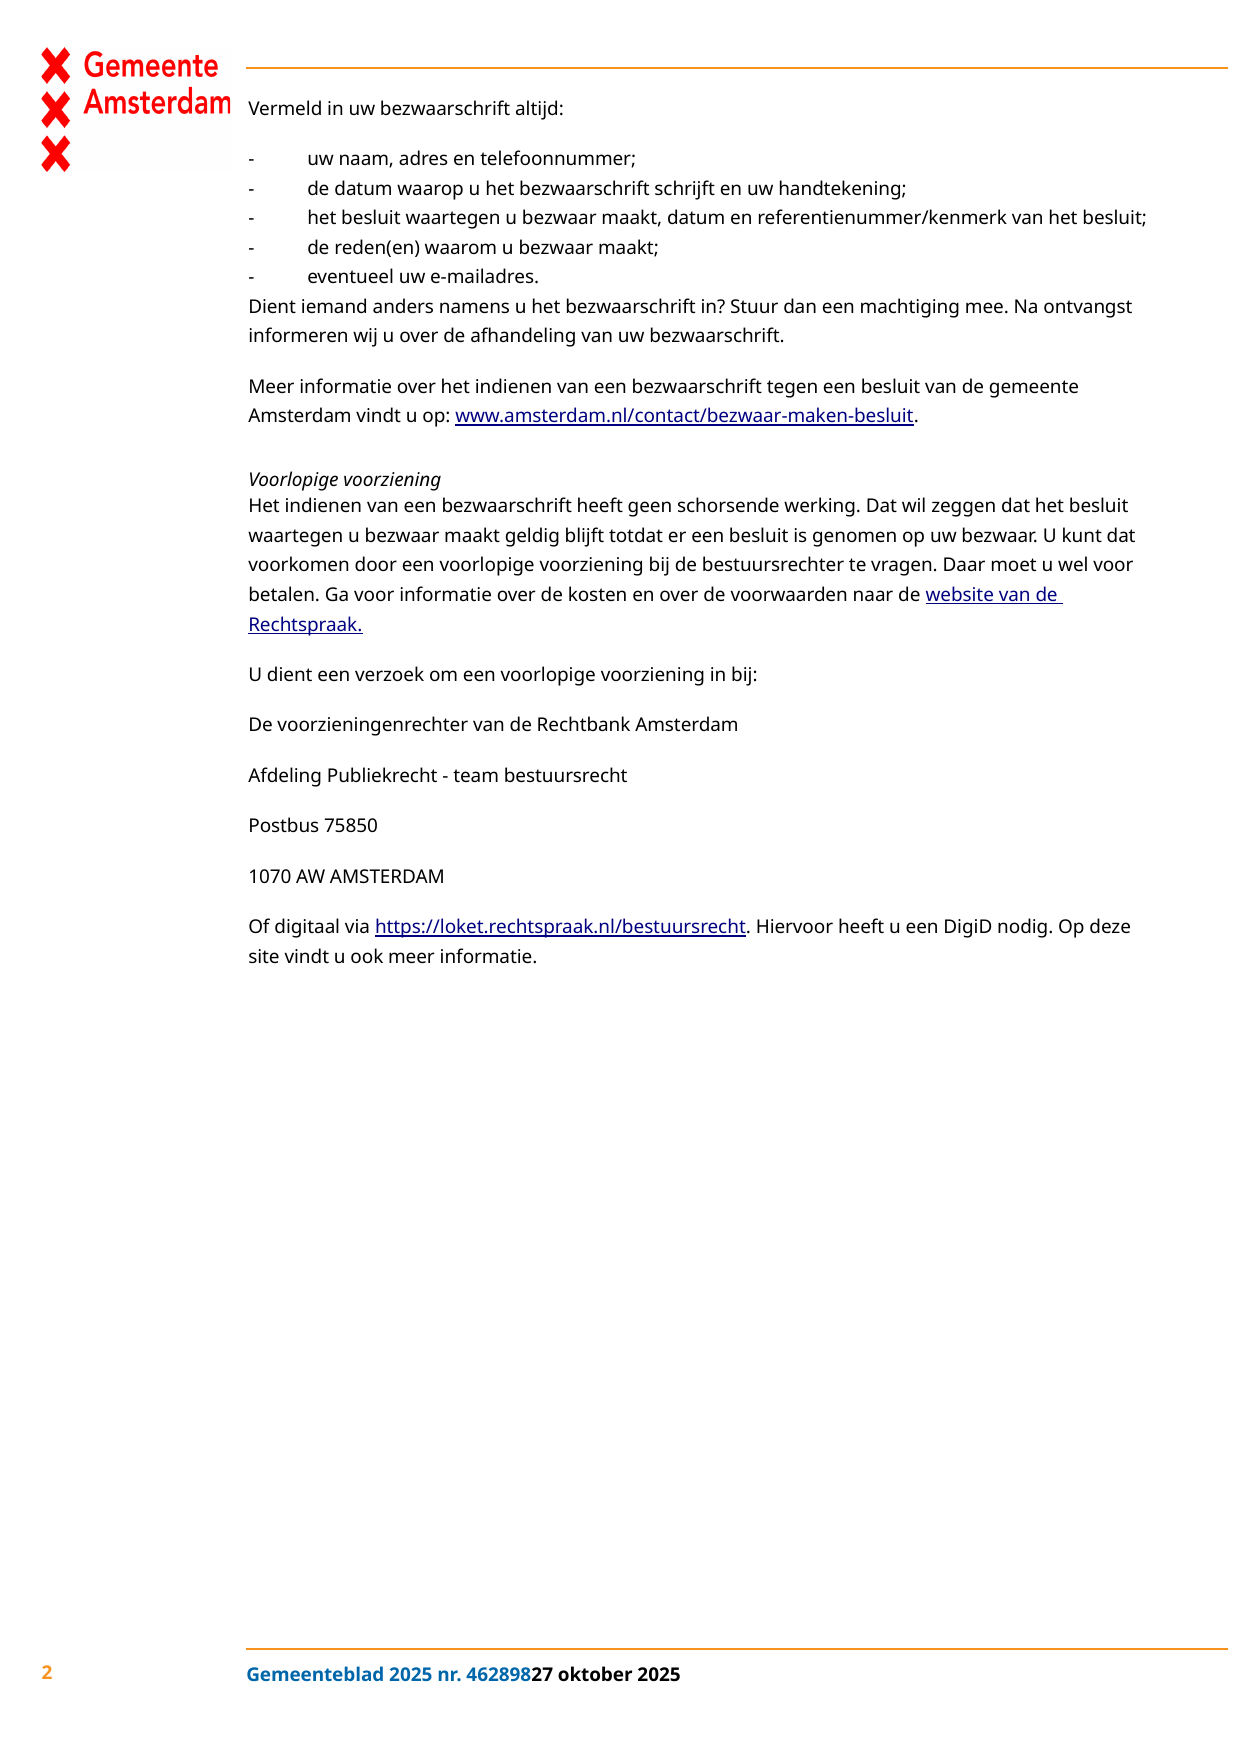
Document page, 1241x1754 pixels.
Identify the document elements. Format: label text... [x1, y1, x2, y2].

text 1070 AW AMSTERDAM [248, 863, 1152, 888]
text U dient een verzoek om een voorlopige voorziening in bij: [248, 661, 1152, 687]
text De voorzieningenrechter van de Rechtbank Amsterdam [248, 712, 1152, 737]
text Afdeling Publiekrecht - team bestuursrecht [248, 762, 1152, 788]
list de datum waarop u het bezwaarschrift schrijft en uw handtekening; [248, 175, 1152, 201]
text Postbus 75850 [248, 812, 1152, 838]
text Meer informatie over het indienen van een bezwaarschrift tegen een besluit van de gemeente Amsterdam vindt u op: www.amsterdam.nl/contact/bezwaar-maken-besluit. [248, 373, 1152, 428]
picture [41, 47, 231, 172]
text Dient iemand anders namens u het bezwaarschrift in? Stuur dan een machtiging mee. Na ontvangst informeren wij u over de afhandeling van uw bezwaarschrift. [248, 293, 1152, 348]
list uw naam, adres en telefoonnummer; [248, 145, 1152, 171]
text Vermeld in uw bezwaarschrift altijd: [248, 95, 1152, 121]
list het besluit waartegen u bezwaar maakt, datum en referentienummer/kenmerk van het besluit; [248, 204, 1152, 230]
list de reden(en) waarom u bezwaar maakt; [248, 234, 1152, 260]
text Het indienen van een bezwaarschrift heeft geen schorsende werking. Dat wil zeggen dat het besluit waartegen u bezwaar maakt geldig blijft totdat er een besluit is genomen op uw bezwaar. U kunt dat voorkomen door een voorlopige voorziening bij de bestuursrechter te vragen. Daar moet u wel voor betalen. Ga voor informatie over de kosten en over de voorwaarden naar de website van de Rechtspraak. [248, 492, 1152, 636]
list eventueel uw e-mailadres. [248, 263, 1152, 289]
text Of digitaal via https://loket.rechtspraak.nl/bestuursrecht. Hiervoor heeft u een DigiD nodig. Op deze site vindt u ook meer informatie. [248, 913, 1152, 968]
text Voorlopige voorziening [248, 467, 1152, 492]
